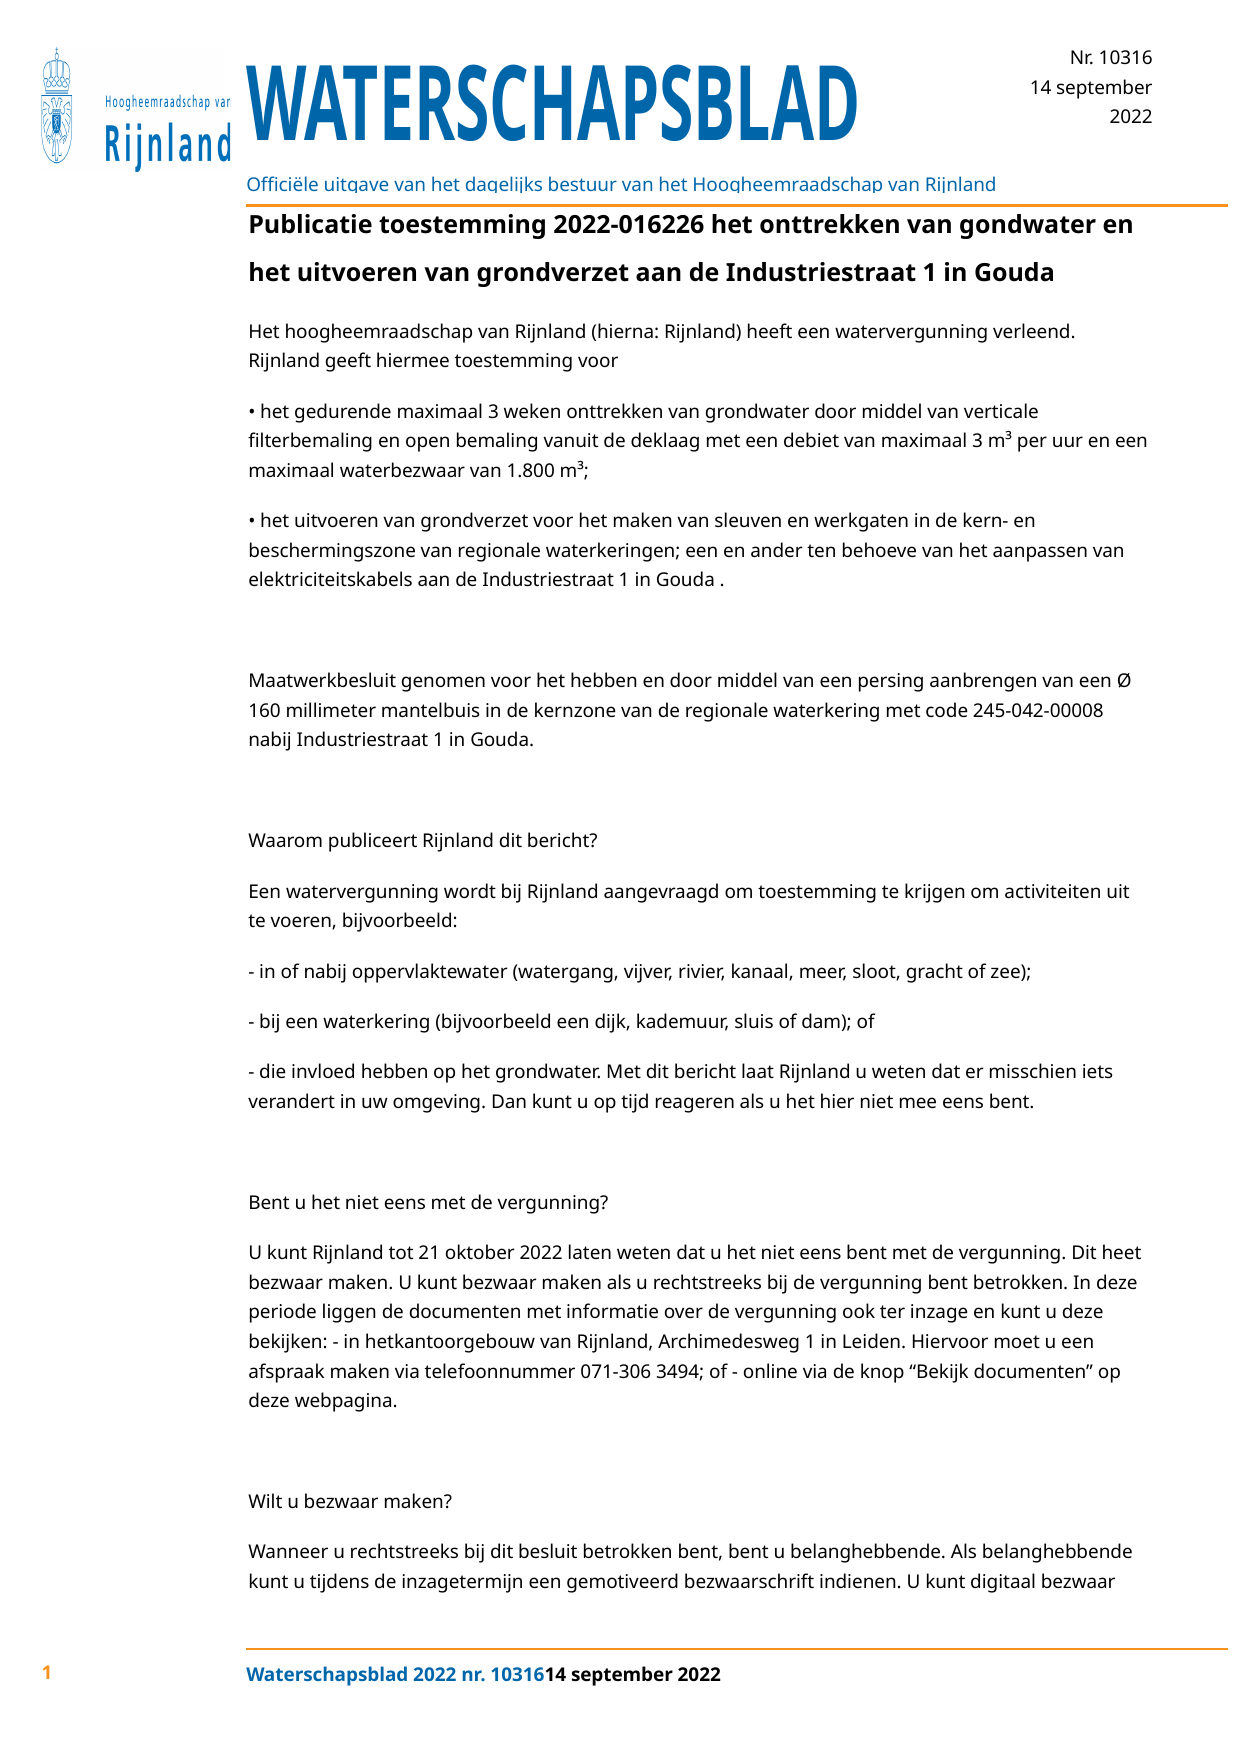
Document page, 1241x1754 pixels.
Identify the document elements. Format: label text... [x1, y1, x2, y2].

text Wanneer u rechtstreeks bij dit besluit betrokken bent, bent u belanghebbende. Als belanghebbende kunt u tijdens de inzagetermijn een gemotiveerd bezwaarschrift indienen. U kunt digitaal bezwaar [248, 1539, 1152, 1594]
text Het hoogheemraadschap van Rijnland (hierna: Rijnland) heeft een watervergunning verleend. Rijnland geeft hiermee toestemming voor [248, 318, 1152, 373]
text - die invloed hebben op het grondwater. Met dit bericht laat Rijnland u weten dat er misschien iets verandert in uw omgeving. Dan kunt u op tijd reageren als u het hier niet mee eens bent. [248, 1059, 1152, 1114]
text • het gedurende maximaal 3 weken onttrekken van grondwater door middel van verticale filterbemaling en open bemaling vanuit de deklaag met een debiet van maximaal 3 m³ per uur en een maximaal waterbezwaar van 1.800 m³; [248, 398, 1152, 483]
text - in of nabij oppervlaktewater (watergang, vijver, rivier, kanaal, meer, sloot, gracht of zee); [248, 958, 1152, 984]
text - bij een waterkering (bijvoorbeeld een dijk, kademuur, sluis of dam); of [248, 1008, 1152, 1034]
text Maatwerkbesluit genomen voor het hebben en door middel van een persing aanbrengen van een Ø 160 millimeter mantelbuis in de kernzone van de regionale waterkering met code 245-042-00008 nabij Industriestraat 1 in Gouda. [248, 667, 1152, 752]
text U kunt Rijnland tot 21 oktober 2022 laten weten dat u het niet eens bent met de vergunning. Dit heet bezwaar maken. U kunt bezwaar maken als u rechtstreeks bij de vergunning bent betrokken. In deze periode liggen de documenten met informatie over de vergunning ook ter inzage en kunt u deze bekijken: - in hetkantoorgebouw van Rijnland, Archimedesweg 1 in Leiden. Hiervoor moet u een afspraak maken via telefoonnummer 071-306 3494; of - online via de knop “Bekijk documenten” op deze webpagina. [248, 1239, 1152, 1413]
text Een watervergunning wordt bij Rijnland aangevraagd om toestemming te krijgen om activiteiten uit te voeren, bijvoorbeeld: [248, 878, 1152, 933]
text Bent u het niet eens met de vergunning? [248, 1189, 1152, 1215]
text Wilt u bezwaar maken? [248, 1488, 1152, 1514]
picture [41, 47, 231, 172]
text • het uitvoeren van grondverzet voor het maken van sleuven en werkgaten in de kern- en beschermingszone van regionale waterkeringen; een en ander ten behoeve van het aanpassen van elektriciteitskabels aan de Industriestraat 1 in Gouda . [248, 507, 1152, 592]
text Waarom publiceert Rijnland dit bericht? [248, 827, 1152, 853]
text Publicatie toestemming 2022-016226 het onttrekken van gondwater en het uitvoeren van grondverzet aan de Industriestraat 1 in Gouda [248, 207, 1152, 288]
